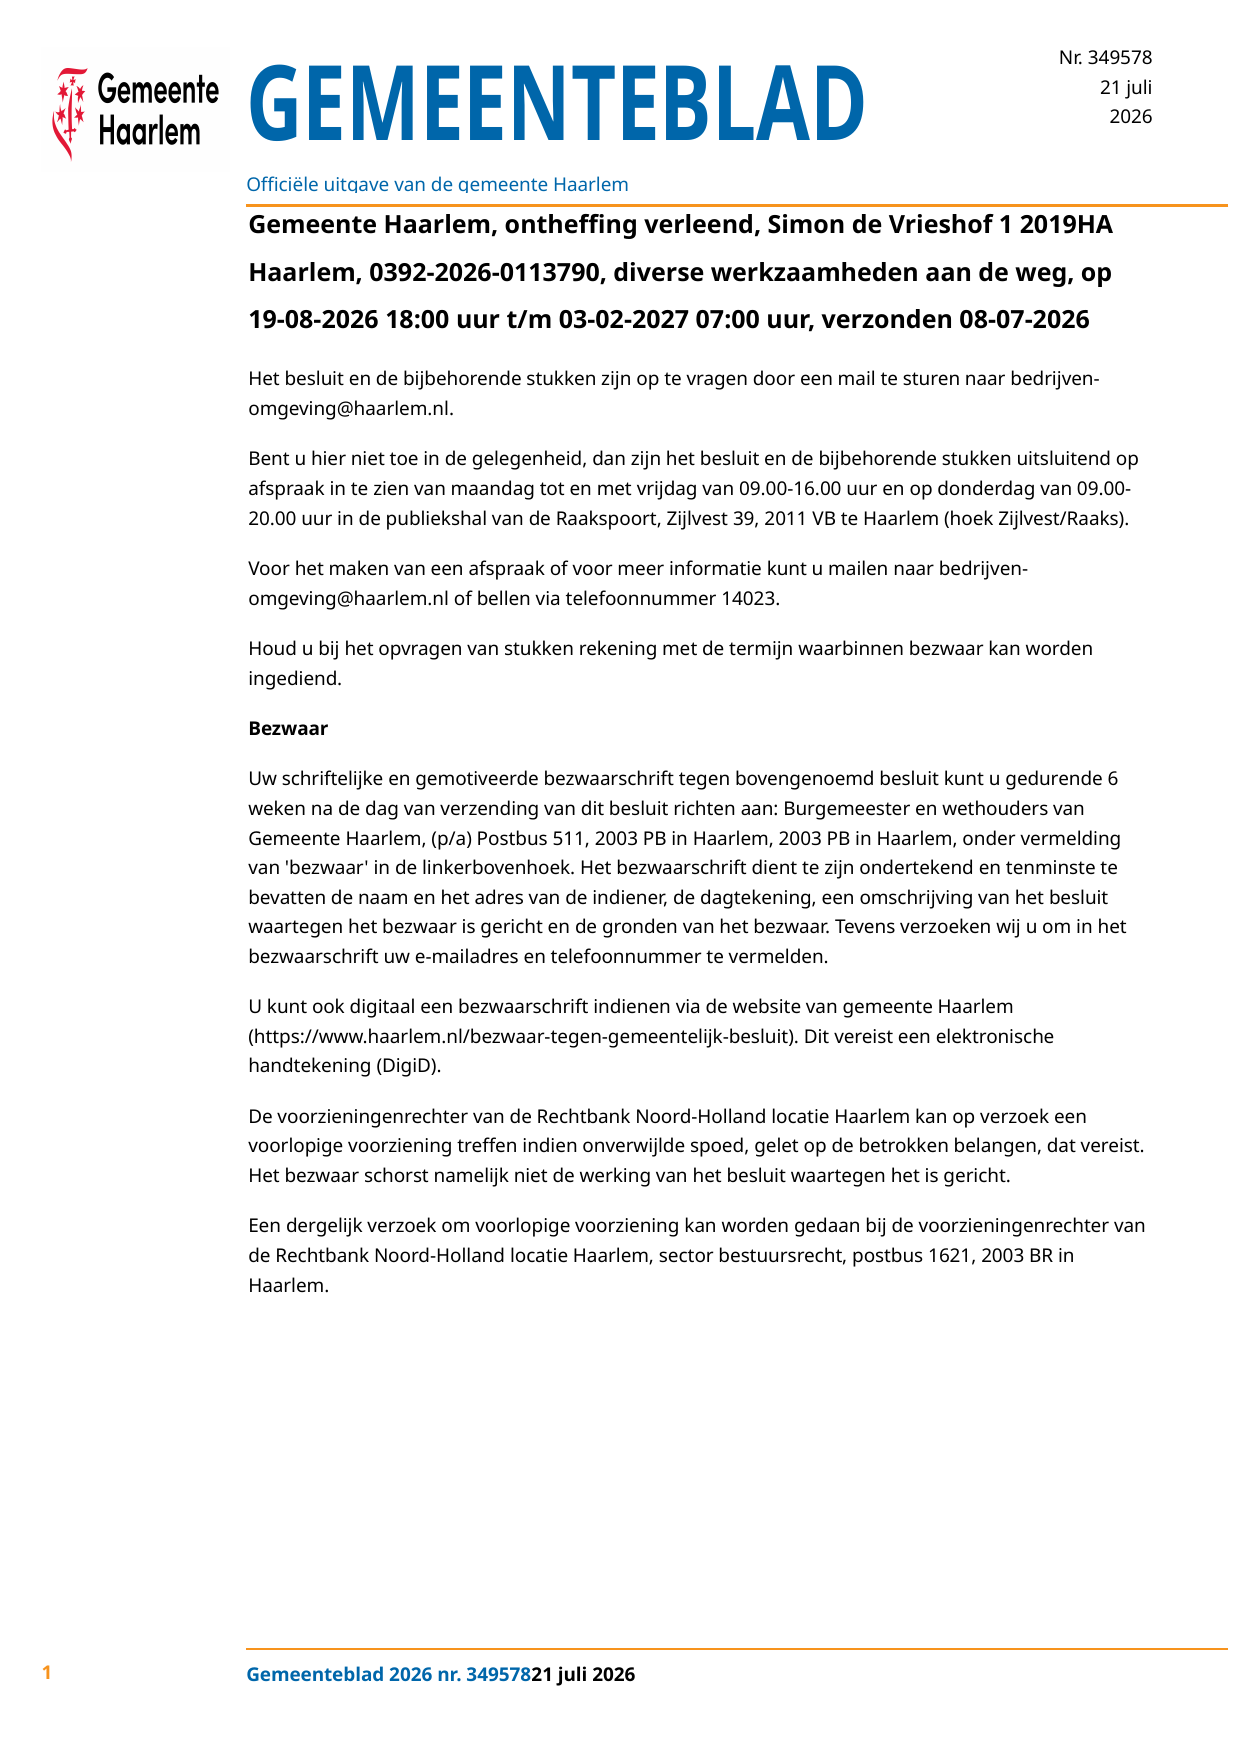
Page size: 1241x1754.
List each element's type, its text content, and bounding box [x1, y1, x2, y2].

text Een dergelijk verzoek om voorlopige voorziening kan worden gedaan bij de voorzieningenrechter van de Rechtbank Noord-Holland locatie Haarlem, sector bestuursrecht, postbus 1621, 2003 BR in Haarlem. [248, 1213, 1152, 1297]
text Bezwaar [248, 715, 1152, 741]
text Voor het maken van een afspraak of voor meer informatie kunt u mailen naar bedrijven-omgeving@haarlem.nl of bellen via telefoonnummer 14023. [248, 555, 1152, 610]
text Het besluit en de bijbehorende stukken zijn op te vragen door een mail te sturen naar bedrijven-omgeving@haarlem.nl. [248, 366, 1152, 421]
text Bent u hier niet toe in de gelegenheid, dan zijn het besluit en de bijbehorende stukken uitsluitend op afspraak in te zien van maandag tot en met vrijdag van 09.00-16.00 uur en op donderdag van 09.00-20.00 uur in de publiekshal van de Raakspoort, Zijlvest 39, 2011 VB te Haarlem (hoek Zijlvest/Raaks). [248, 446, 1152, 530]
text U kunt ook digitaal een bezwaarschrift indienen via de website van gemeente Haarlem (https://www.haarlem.nl/bezwaar-tegen-gemeentelijk-besluit). Dit vereist een elektronische handtekening (DigiD). [248, 993, 1152, 1078]
text Uw schriftelijke en gemotiveerde bezwaarschrift tegen bovengenoemd besluit kunt u gedurende 6 weken na de dag van verzending van dit besluit richten aan: Burgemeester en wethouders van Gemeente Haarlem, (p/a) Postbus 511, 2003 PB in Haarlem, 2003 PB in Haarlem, onder vermelding van 'bezwaar' in de linkerbovenhoek. Het bezwaarschrift dient te zijn ondertekend en tenminste te bevatten de naam en het adres van de indiener, de dagtekening, een omschrijving van het besluit waartegen het bezwaar is gericht en de gronden van het bezwaar. Tevens verzoeken wij u om in het bezwaarschrift uw e-mailadres en telefoonnummer te vermelden. [248, 766, 1152, 969]
text Houd u bij het opvragen van stukken rekening met de termijn waarbinnen bezwaar kan worden ingediend. [248, 635, 1152, 690]
text Gemeente Haarlem, ontheffing verleend, Simon de Vrieshof 1 2019HA Haarlem, 0392-2026-0113790, diverse werkzaamheden aan de weg, op 19-08-2026 18:00 uur t/m 03-02-2027 07:00 uur, verzonden 08-07-2026 [248, 207, 1152, 336]
picture [41, 47, 231, 172]
text De voorzieningenrechter van de Rechtbank Noord-Holland locatie Haarlem kan op verzoek een voorlopige voorziening treffen indien onverwijlde spoed, gelet op de betrokken belangen, dat vereist. Het bezwaar schorst namelijk niet de werking van het besluit waartegen het is gericht. [248, 1103, 1152, 1188]
